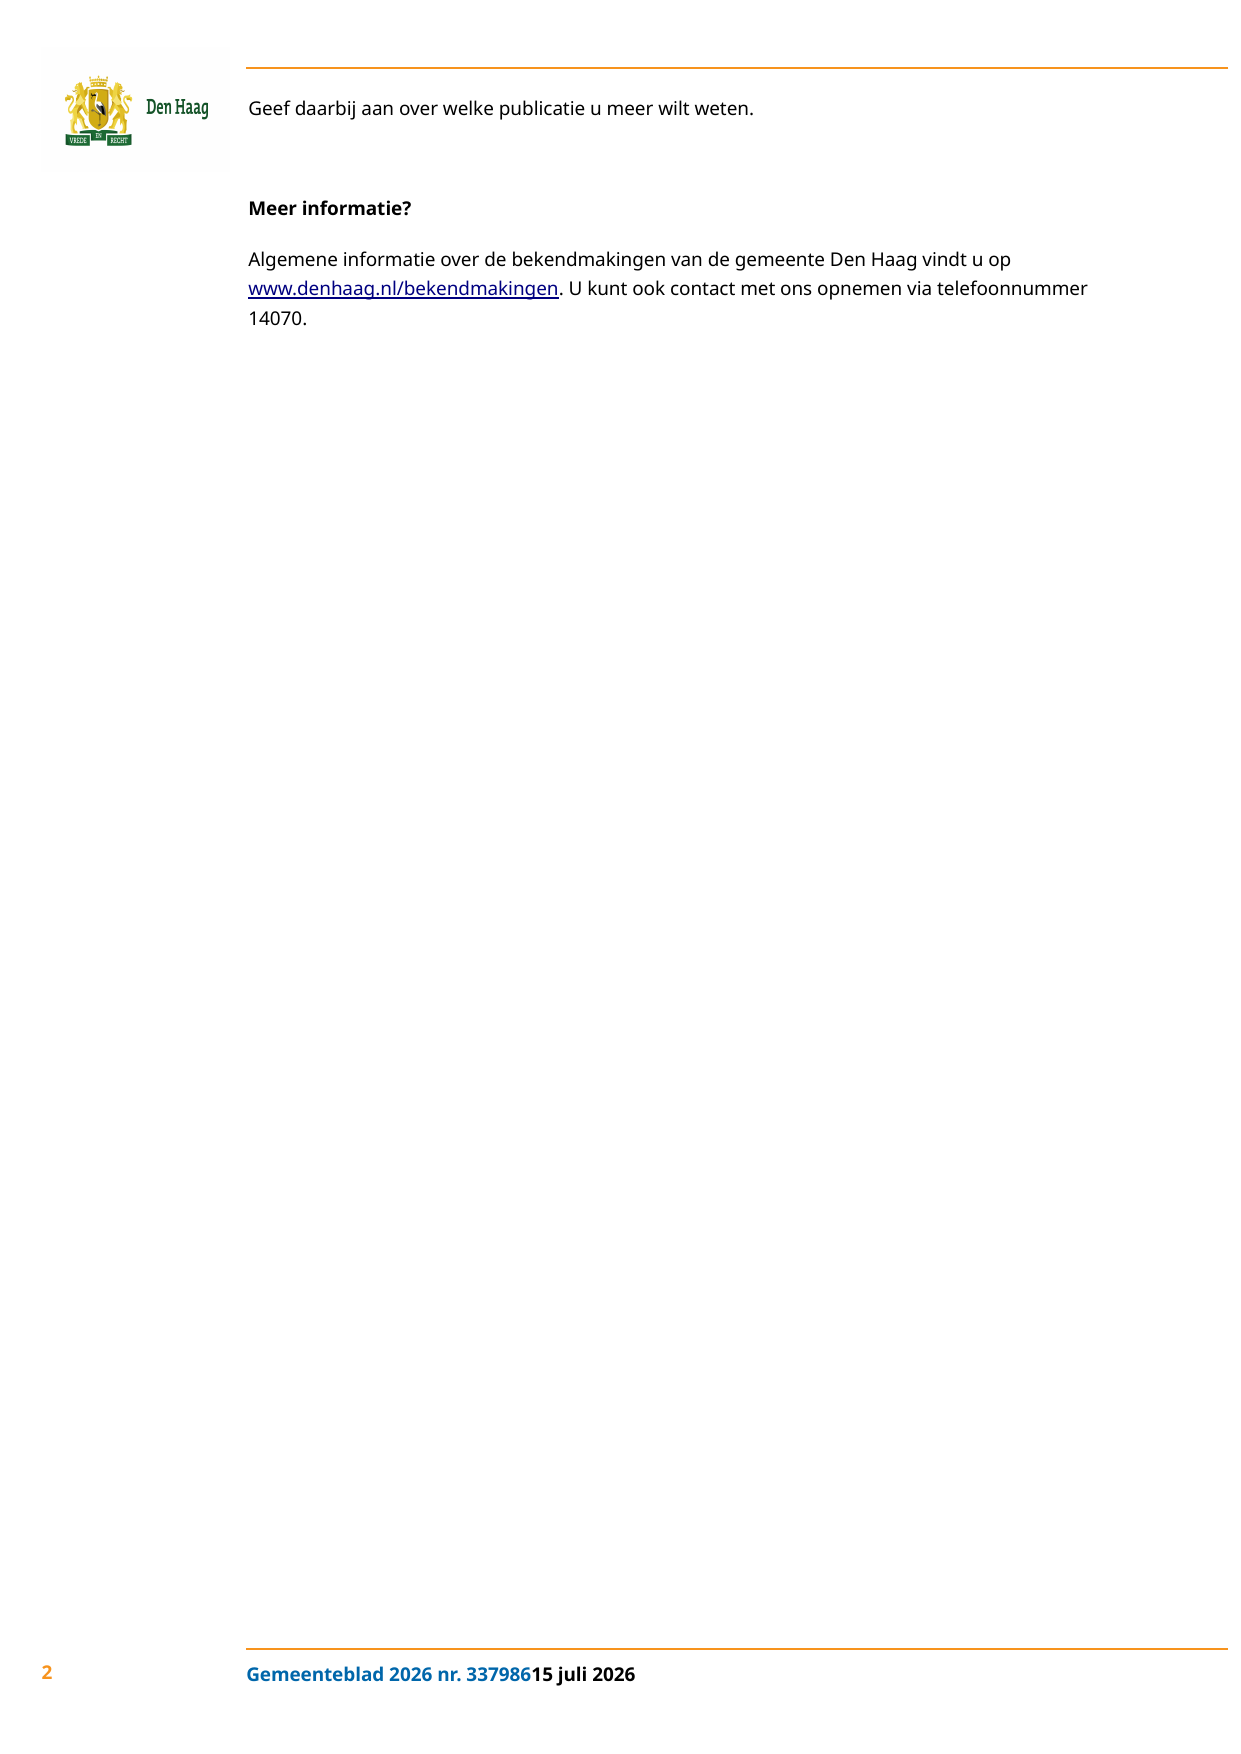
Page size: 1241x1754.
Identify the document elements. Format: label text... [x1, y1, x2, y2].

picture [41, 47, 231, 172]
text Geef daarbij aan over welke publicatie u meer wilt weten. [248, 95, 1152, 121]
text Algemene informatie over de bekendmakingen van de gemeente Den Haag vindt u op www.denhaag.nl/bekendmakingen. U kunt ook contact met ons opnemen via telefoonnummer 14070. [248, 246, 1152, 331]
text Meer informatie? [248, 196, 1152, 221]
